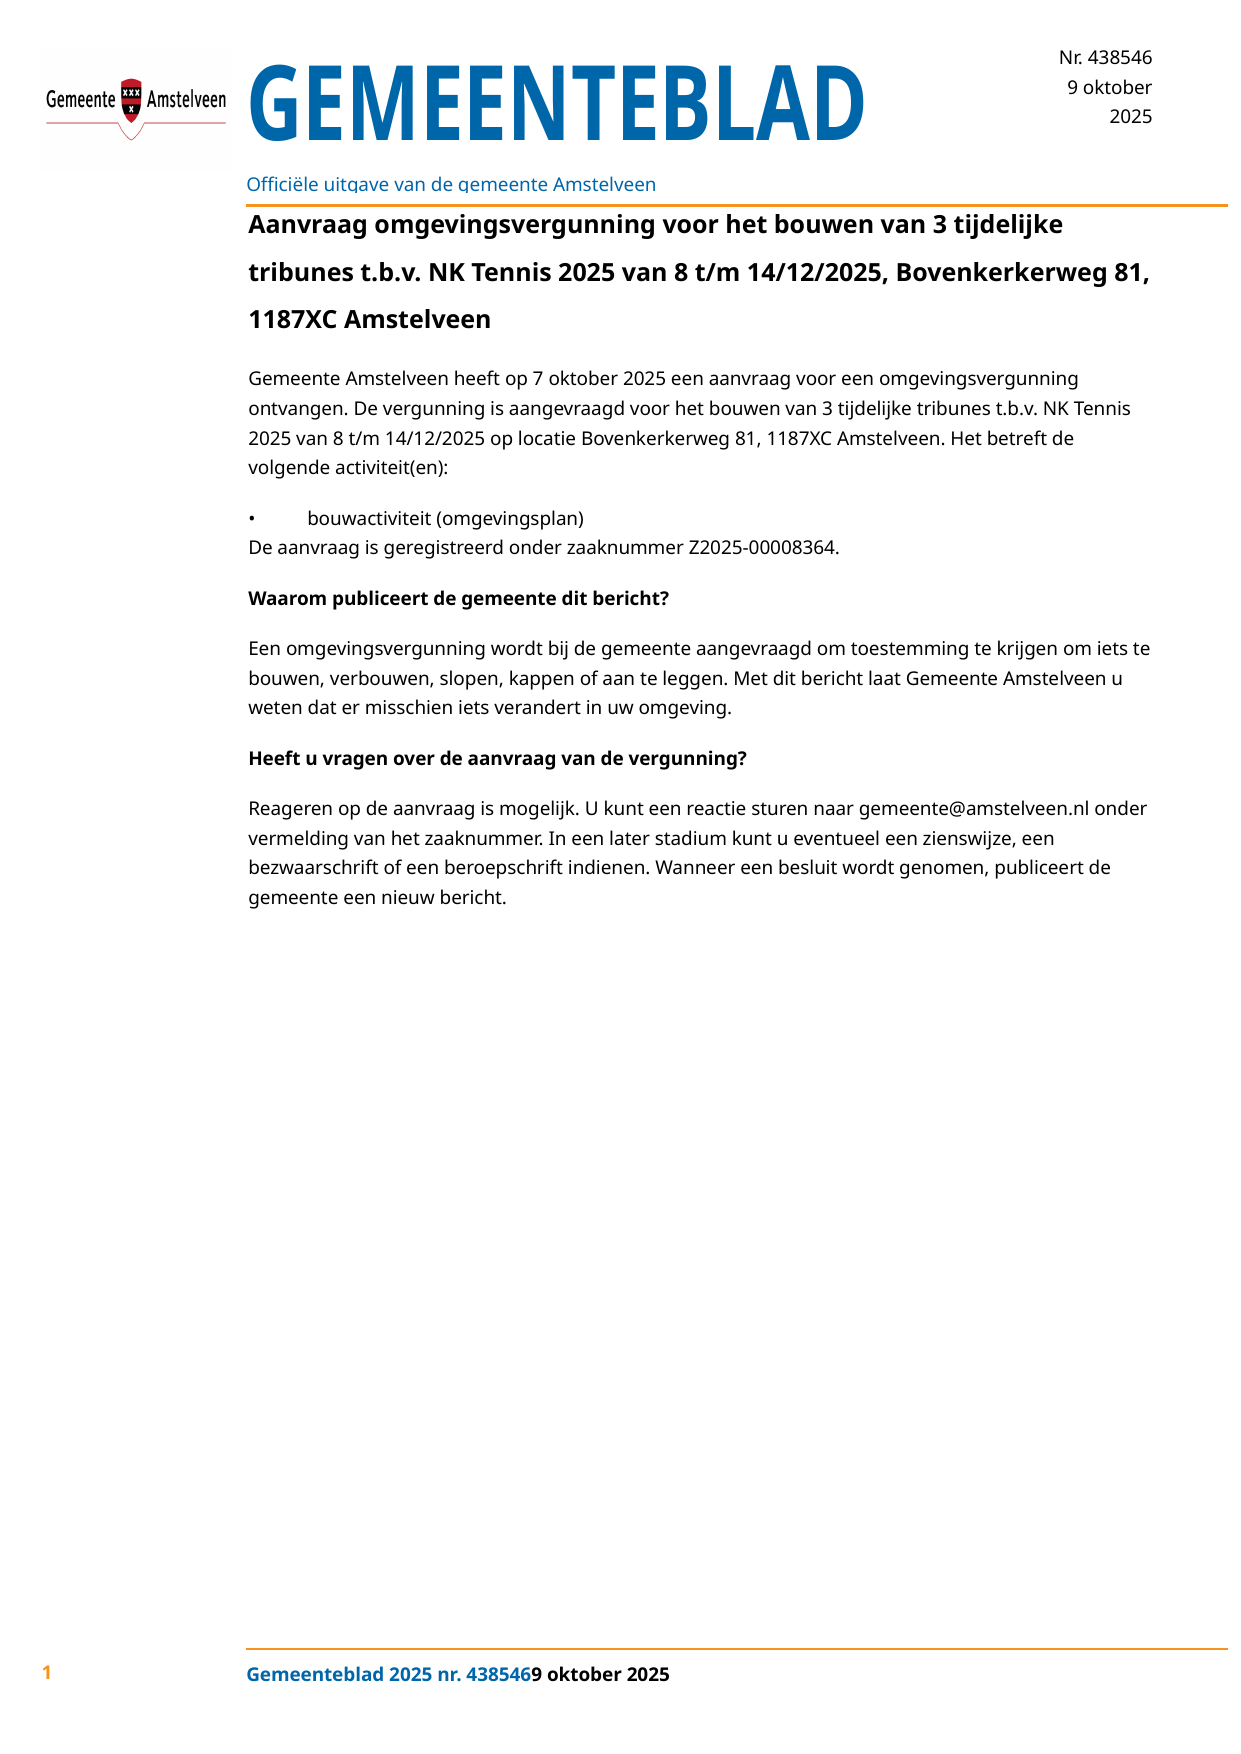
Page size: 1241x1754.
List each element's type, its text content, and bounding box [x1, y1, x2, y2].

text Gemeente Amstelveen heeft op 7 oktober 2025 een aanvraag voor een omgevingsvergunning ontvangen. De vergunning is aangevraagd voor het bouwen van 3 tijdelijke tribunes t.b.v. NK Tennis 2025 van 8 t/m 14/12/2025 op locatie Bovenkerkerweg 81, 1187XC Amstelveen. Het betreft de volgende activiteit(en): [248, 366, 1152, 480]
text Waarom publiceert de gemeente dit bericht? [248, 585, 1152, 610]
text Aanvraag omgevingsvergunning voor het bouwen van 3 tijdelijke tribunes t.b.v. NK Tennis 2025 van 8 t/m 14/12/2025, Bovenkerkerweg 81, 1187XC Amstelveen [248, 207, 1152, 336]
list bouwactiviteit (omgevingsplan) [248, 505, 1152, 530]
text Een omgevingsvergunning wordt bij de gemeente aangevraagd om toestemming te krijgen om iets te bouwen, verbouwen, slopen, kappen of aan te leggen. Met dit bericht laat Gemeente Amstelveen u weten dat er misschien iets verandert in uw omgeving. [248, 635, 1152, 720]
text Heeft u vragen over de aanvraag van de vergunning? [248, 745, 1152, 770]
text De aanvraag is geregistreerd onder zaaknummer Z2025-00008364. [248, 534, 1152, 560]
text Reageren op de aanvraag is mogelijk. U kunt een reactie sturen naar gemeente@amstelveen.nl onder vermelding van het zaaknummer. In een later stadium kunt u eventueel een zienswijze, een bezwaarschrift of een beroepschrift indienen. Wanneer een besluit wordt genomen, publiceert de gemeente een nieuw bericht. [248, 795, 1152, 909]
picture [41, 47, 231, 172]
